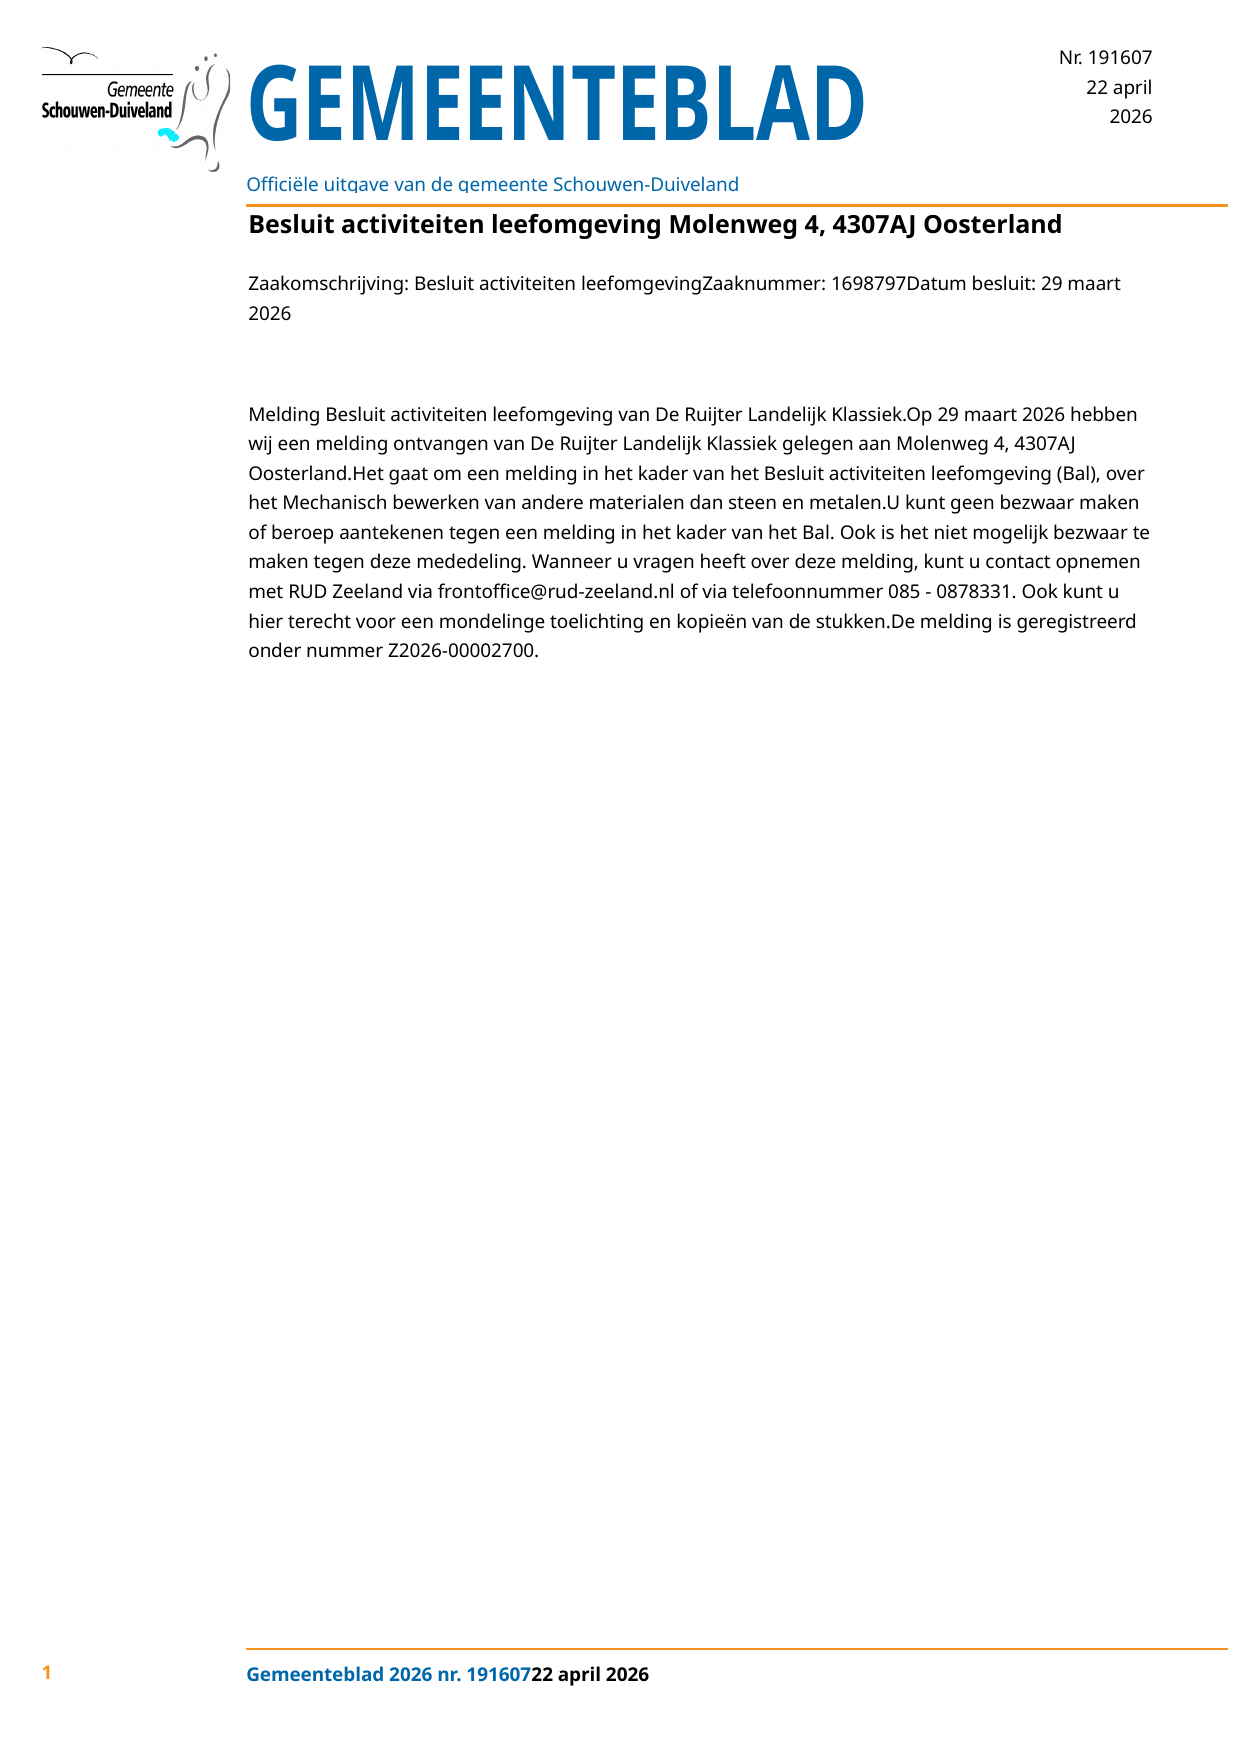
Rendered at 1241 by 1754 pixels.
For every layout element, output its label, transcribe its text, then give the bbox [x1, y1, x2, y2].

text Melding Besluit activiteiten leefomgeving van De Ruijter Landelijk Klassiek.Op 29 maart 2026 hebben wij een melding ontvangen van De Ruijter Landelijk Klassiek gelegen aan Molenweg 4, 4307AJ Oosterland.Het gaat om een melding in het kader van het Besluit activiteiten leefomgeving (Bal), over het Mechanisch bewerken van andere materialen dan steen en metalen.U kunt geen bezwaar maken of beroep aantekenen tegen een melding in het kader van het Bal. Ook is het niet mogelijk bezwaar te maken tegen deze mededeling. Wanneer u vragen heeft over deze melding, kunt u contact opnemen met RUD Zeeland via frontoffice@rud-zeeland.nl of via telefoonnummer 085 - 0878331. Ook kunt u hier terecht voor een mondelinge toelichting en kopieën van de stukken.De melding is geregistreerd onder nummer Z2026-00002700. [248, 401, 1152, 663]
text Besluit activiteiten leefomgeving Molenweg 4, 4307AJ Oosterland [248, 207, 1152, 241]
text Zaakomschrijving: Besluit activiteiten leefomgevingZaaknummer: 1698797Datum besluit: 29 maart 2026 [248, 270, 1152, 326]
picture [41, 47, 231, 172]
